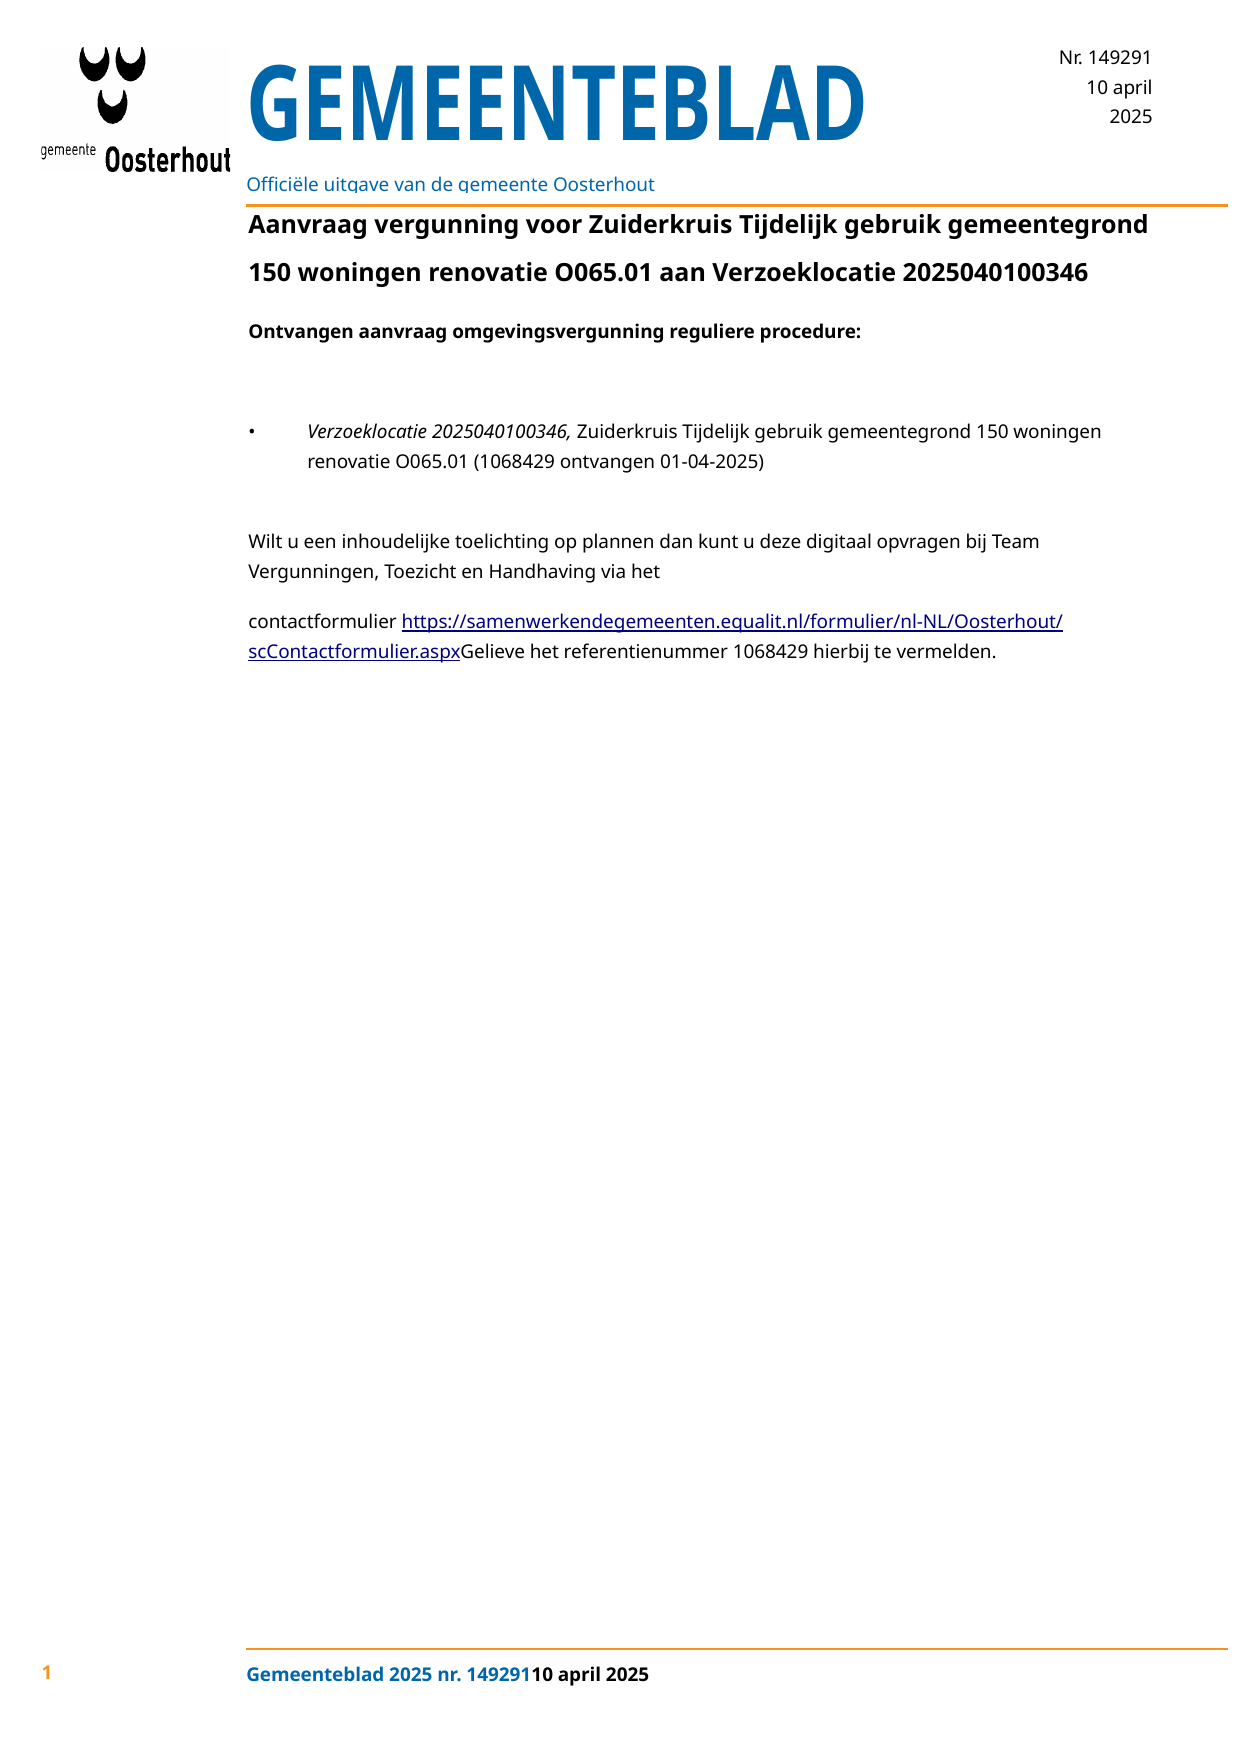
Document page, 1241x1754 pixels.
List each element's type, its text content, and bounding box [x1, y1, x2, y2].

text Wilt u een inhoudelijke toelichting op plannen dan kunt u deze digitaal opvragen bij Team Vergunningen, Toezicht en Handhaving via het [248, 528, 1152, 584]
text Ontvangen aanvraag omgevingsvergunning reguliere procedure: [248, 318, 1152, 344]
text contactformulier https://samenwerkendegemeenten.equalit.nl/formulier/nl-NL/Oosterhout/scContactformulier.aspxGelieve het referentienummer 1068429 hierbij te vermelden. [248, 608, 1152, 664]
list Verzoeklocatie 2025040100346, Zuiderkruis Tijdelijk gebruik gemeentegrond 150 woningen renovatie O065.01 (1068429 ontvangen 01-04-2025) [248, 419, 1152, 474]
picture [41, 47, 231, 172]
text Aanvraag vergunning voor Zuiderkruis Tijdelijk gebruik gemeentegrond 150 woningen renovatie O065.01 aan Verzoeklocatie 2025040100346 [248, 207, 1152, 288]
